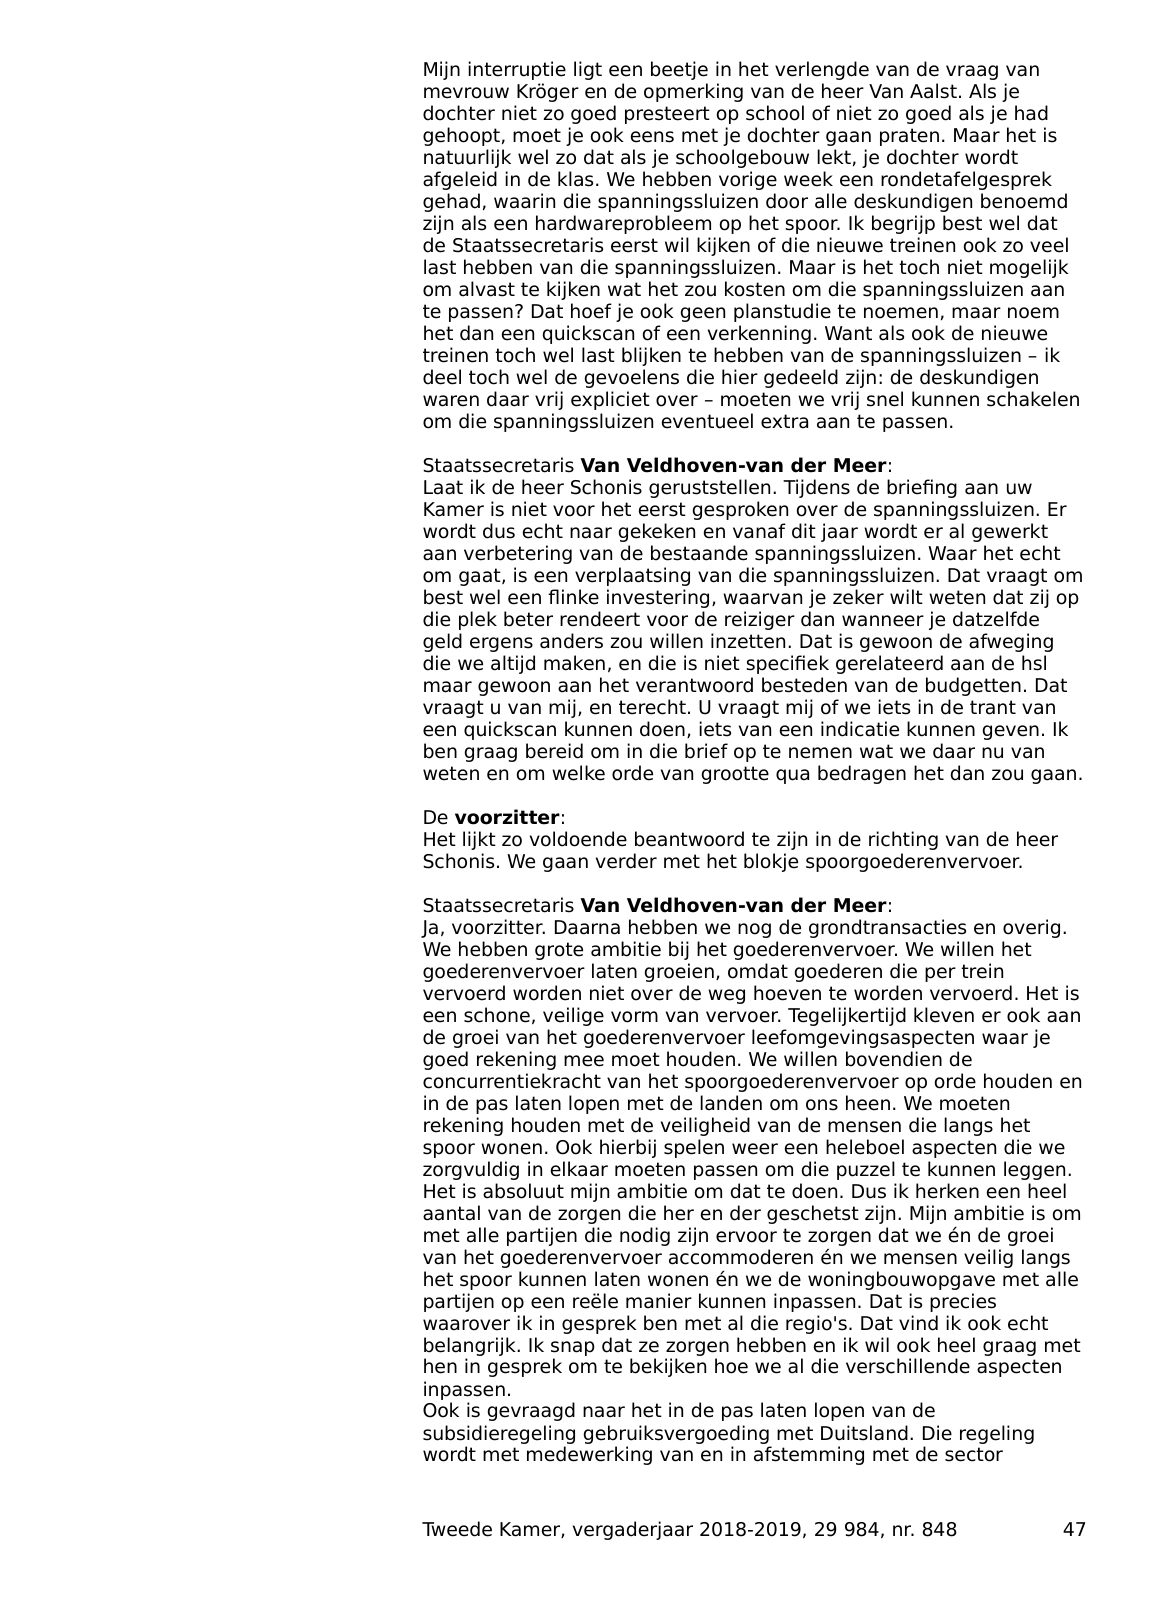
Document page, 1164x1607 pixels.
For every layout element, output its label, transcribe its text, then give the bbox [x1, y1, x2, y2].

text We hebben grote ambitie bij het goederenvervoer. We willen het goederenvervoer laten groeien, omdat goederen die per trein vervoerd worden niet over de weg hoeven te worden vervoerd. Het is een schone, veilige vorm van vervoer. Tegelijkertijd kleven er ook aan de groei van het goederenvervoer leefomgevingsaspecten waar je goed rekening mee moet houden. We willen bovendien de concurrentiekracht van het spoorgoederenvervoer op orde houden en in de pas laten lopen met de landen om ons heen. We moeten rekening houden met de veiligheid van de mensen die langs het spoor wonen. Ook hierbij spelen weer een heleboel aspecten die we zorgvuldig in elkaar moeten passen om die puzzel te kunnen leggen. Het is absoluut mijn ambitie om dat te doen. Dus ik herken een heel aantal van de zorgen die her en der geschetst zijn. Mijn ambitie is om met alle partijen die nodig zijn ervoor te zorgen dat we én de groei van het goederenvervoer accommoderen én we mensen veilig langs het spoor kunnen laten wonen én we de woningbouwopgave met alle partijen op een reële manier kunnen inpassen. Dat is precies waarover ik in gesprek ben met al die regio's. Dat vind ik ook echt belangrijk. Ik snap dat ze zorgen hebben en ik wil ook heel graag met hen in gesprek om te bekijken hoe we al die verschillende aspecten inpassen. [422, 939, 1087, 1400]
text Mijn interruptie ligt een beetje in het verlengde van de vraag van mevrouw Kröger en de opmerking van de heer Van Aalst. Als je dochter niet zo goed presteert op school of niet zo goed als je had gehoopt, moet je ook eens met je dochter gaan praten. Maar het is natuurlijk wel zo dat als je schoolgebouw lekt, je dochter wordt afgeleid in de klas. We hebben vorige week een rondetafelgesprek gehad, waarin die spanningssluizen door alle deskundigen benoemd zijn als een hardwareprobleem op het spoor. Ik begrijp best wel dat de Staatssecretaris eerst wil kijken of die nieuwe treinen ook zo veel last hebben van die spanningssluizen. Maar is het toch niet mogelijk om alvast te kijken wat het zou kosten om die spanningssluizen aan te passen? Dat hoef je ook geen planstudie te noemen, maar noem het dan een quickscan of een verkenning. Want als ook de nieuwe treinen toch wel last blijken te hebben van de spanningssluizen – ik deel toch wel de gevoelens die hier gedeeld zijn: de deskundigen waren daar vrij expliciet over – moeten we vrij snel kunnen schakelen om die spanningssluizen eventueel extra aan te passen. [422, 59, 1087, 433]
text Ja, voorzitter. Daarna hebben we nog de grondtransacties en overig. [422, 917, 1087, 939]
text Het lijkt zo voldoende beantwoord te zijn in de richting van de heer Schonis. We gaan verder met het blokje spoorgoederenvervoer. [422, 829, 1087, 873]
text Laat ik de heer Schonis geruststellen. Tijdens de briefing aan uw Kamer is niet voor het eerst gesproken over de spanningssluizen. Er wordt dus echt naar gekeken en vanaf dit jaar wordt er al gewerkt aan verbetering van de bestaande spanningssluizen. Waar het echt om gaat, is een verplaatsing van die spanningssluizen. Dat vraagt om best wel een flinke investering, waarvan je zeker wilt weten dat zij op die plek beter rendeert voor de reiziger dan wanneer je datzelfde geld ergens anders zou willen inzetten. Dat is gewoon de afweging die we altijd maken, en die is niet specifiek gerelateerd aan de hsl maar gewoon aan het verantwoord besteden van de budgetten. Dat vraagt u van mij, en terecht. U vraagt mij of we iets in de trant van een quickscan kunnen doen, iets van een indicatie kunnen geven. Ik ben graag bereid om in die brief op te nemen wat we daar nu van weten en om welke orde van grootte qua bedragen het dan zou gaan. [422, 477, 1087, 784]
text Staatssecretaris Van Veldhoven-van der Meer: [422, 895, 1087, 917]
text Ook is gevraagd naar het in de pas laten lopen van de subsidieregeling gebruiksvergoeding met Duitsland. Die regeling wordt met medewerking van en in afstemming met de sector [422, 1400, 1087, 1466]
text De voorzitter: [422, 807, 1087, 829]
text Staatssecretaris Van Veldhoven-van der Meer: [422, 455, 1087, 477]
